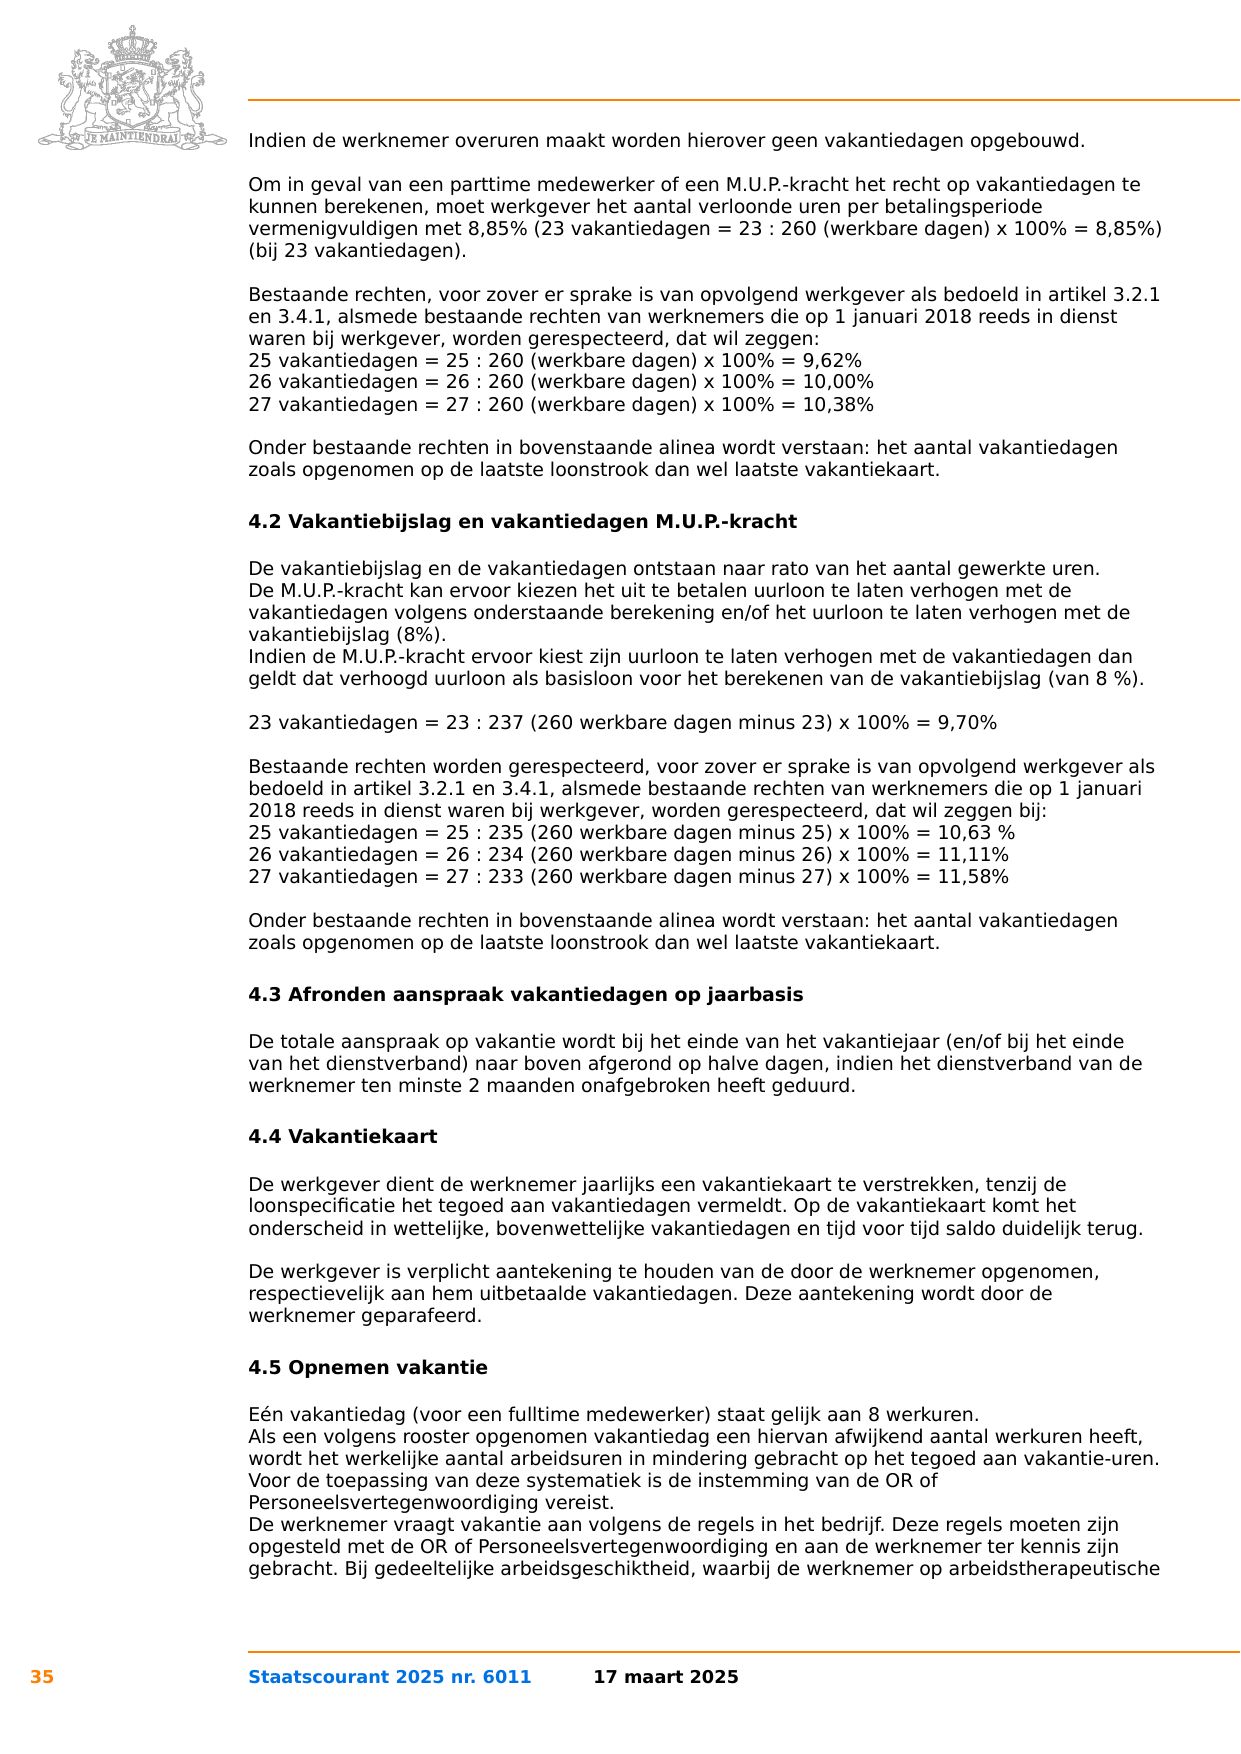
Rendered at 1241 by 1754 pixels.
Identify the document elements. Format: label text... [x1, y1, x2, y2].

text 25 vakantiedagen = 25 : 235 (260 werkbare dagen minus 25) x 100% = 10,63 % [248, 822, 1163, 844]
text Als een volgens rooster opgenomen vakantiedag een hiervan afwijkend aantal werkuren heeft, wordt het werkelijke aantal arbeidsuren in mindering gebracht op het tegoed aan vakantie-uren. [248, 1426, 1163, 1470]
subtitle 4.3 Afronden aanspraak vakantiedagen op jaarbasis [248, 983, 1163, 1006]
text 23 vakantiedagen = 23 : 237 (260 werkbare dagen minus 23) x 100% = 9,70% [248, 712, 1163, 734]
text 27 vakantiedagen = 27 : 233 (260 werkbare dagen minus 27) x 100% = 11,58% [248, 866, 1163, 888]
text De werkgever dient de werknemer jaarlijks een vakantiekaart te verstrekken, tenzij de loonspecificatie het tegoed aan vakantiedagen vermeldt. Op de vakantiekaart komt het onderscheid in wettelijke, bovenwettelijke vakantiedagen en tijd voor tijd saldo duidelijk terug. [248, 1173, 1163, 1239]
subtitle 4.2 Vakantiebijslag en vakantiedagen M.U.P.-kracht [248, 511, 1163, 533]
text Om in geval van een parttime medewerker of een M.U.P.-kracht het recht op vakantiedagen te kunnen berekenen, moet werkgever het aantal verloonde uren per betalingsperiode vermenigvuldigen met 8,85% (23 vakantiedagen = 23 : 260 (werkbare dagen) x 100% = 8,85%) (bij 23 vakantiedagen). [248, 174, 1163, 262]
text Voor de toepassing van deze systematiek is de instemming van de OR of Personeelsvertegenwoordiging vereist. [248, 1470, 1163, 1514]
picture [38, 25, 227, 150]
text De M.U.P.-kracht kan ervoor kiezen het uit te betalen uurloon te laten verhogen met de vakantiedagen volgens onderstaande berekening en/of het uurloon te laten verhogen met de vakantiebijslag (8%). [248, 580, 1163, 646]
text Onder bestaande rechten in bovenstaande alinea wordt verstaan: het aantal vakantiedagen zoals opgenomen op de laatste loonstrook dan wel laatste vakantiekaart. [248, 437, 1163, 481]
text 26 vakantiedagen = 26 : 234 (260 werkbare dagen minus 26) x 100% = 11,11% [248, 844, 1163, 866]
text De werknemer vraagt vakantie aan volgens de regels in het bedrijf. Deze regels moeten zijn opgesteld met de OR of Personeelsvertegenwoordiging en aan de werknemer ter kennis zijn gebracht. Bij gedeeltelijke arbeidsgeschiktheid, waarbij de werknemer op arbeidstherapeutische [248, 1514, 1163, 1580]
text 27 vakantiedagen = 27 : 260 (werkbare dagen) x 100% = 10,38% [248, 393, 1163, 415]
text Bestaande rechten, voor zover er sprake is van opvolgend werkgever als bedoeld in artikel 3.2.1 en 3.4.1, alsmede bestaande rechten van werknemers die op 1 januari 2018 reeds in dienst waren bij werkgever, worden gerespecteerd, dat wil zeggen: [248, 283, 1163, 349]
text Eén vakantiedag (voor een fulltime medewerker) staat gelijk aan 8 werkuren. [248, 1404, 1163, 1426]
text De werkgever is verplicht aantekening te houden van de door de werknemer opgenomen, respectievelijk aan hem uitbetaalde vakantiedagen. Deze aantekening wordt door de werknemer geparafeerd. [248, 1261, 1163, 1327]
text 26 vakantiedagen = 26 : 260 (werkbare dagen) x 100% = 10,00% [248, 371, 1163, 393]
text Indien de M.U.P.-kracht ervoor kiest zijn uurloon te laten verhogen met de vakantiedagen dan geldt dat verhoogd uurloon als basisloon voor het berekenen van de vakantiebijslag (van 8 %). [248, 646, 1163, 690]
text Bestaande rechten worden gerespecteerd, voor zover er sprake is van opvolgend werkgever als bedoeld in artikel 3.2.1 en 3.4.1, alsmede bestaande rechten van werknemers die op 1 januari 2018 reeds in dienst waren bij werkgever, worden gerespecteerd, dat wil zeggen bij: [248, 756, 1163, 822]
text Onder bestaande rechten in bovenstaande alinea wordt verstaan: het aantal vakantiedagen zoals opgenomen op de laatste loonstrook dan wel laatste vakantiekaart. [248, 909, 1163, 953]
subtitle 4.5 Opnemen vakantie [248, 1357, 1163, 1379]
text Indien de werknemer overuren maakt worden hierover geen vakantiedagen opgebouwd. [248, 130, 1163, 152]
text De totale aanspraak op vakantie wordt bij het einde van het vakantiejaar (en/of bij het einde van het dienstverband) naar boven afgerond op halve dagen, indien het dienstverband van de werknemer ten minste 2 maanden onafgebroken heeft geduurd. [248, 1031, 1163, 1096]
subtitle 4.4 Vakantiekaart [248, 1126, 1163, 1148]
text De vakantiebijslag en de vakantiedagen ontstaan naar rato van het aantal gewerkte uren. [248, 558, 1163, 580]
text 25 vakantiedagen = 25 : 260 (werkbare dagen) x 100% = 9,62% [248, 349, 1163, 371]
